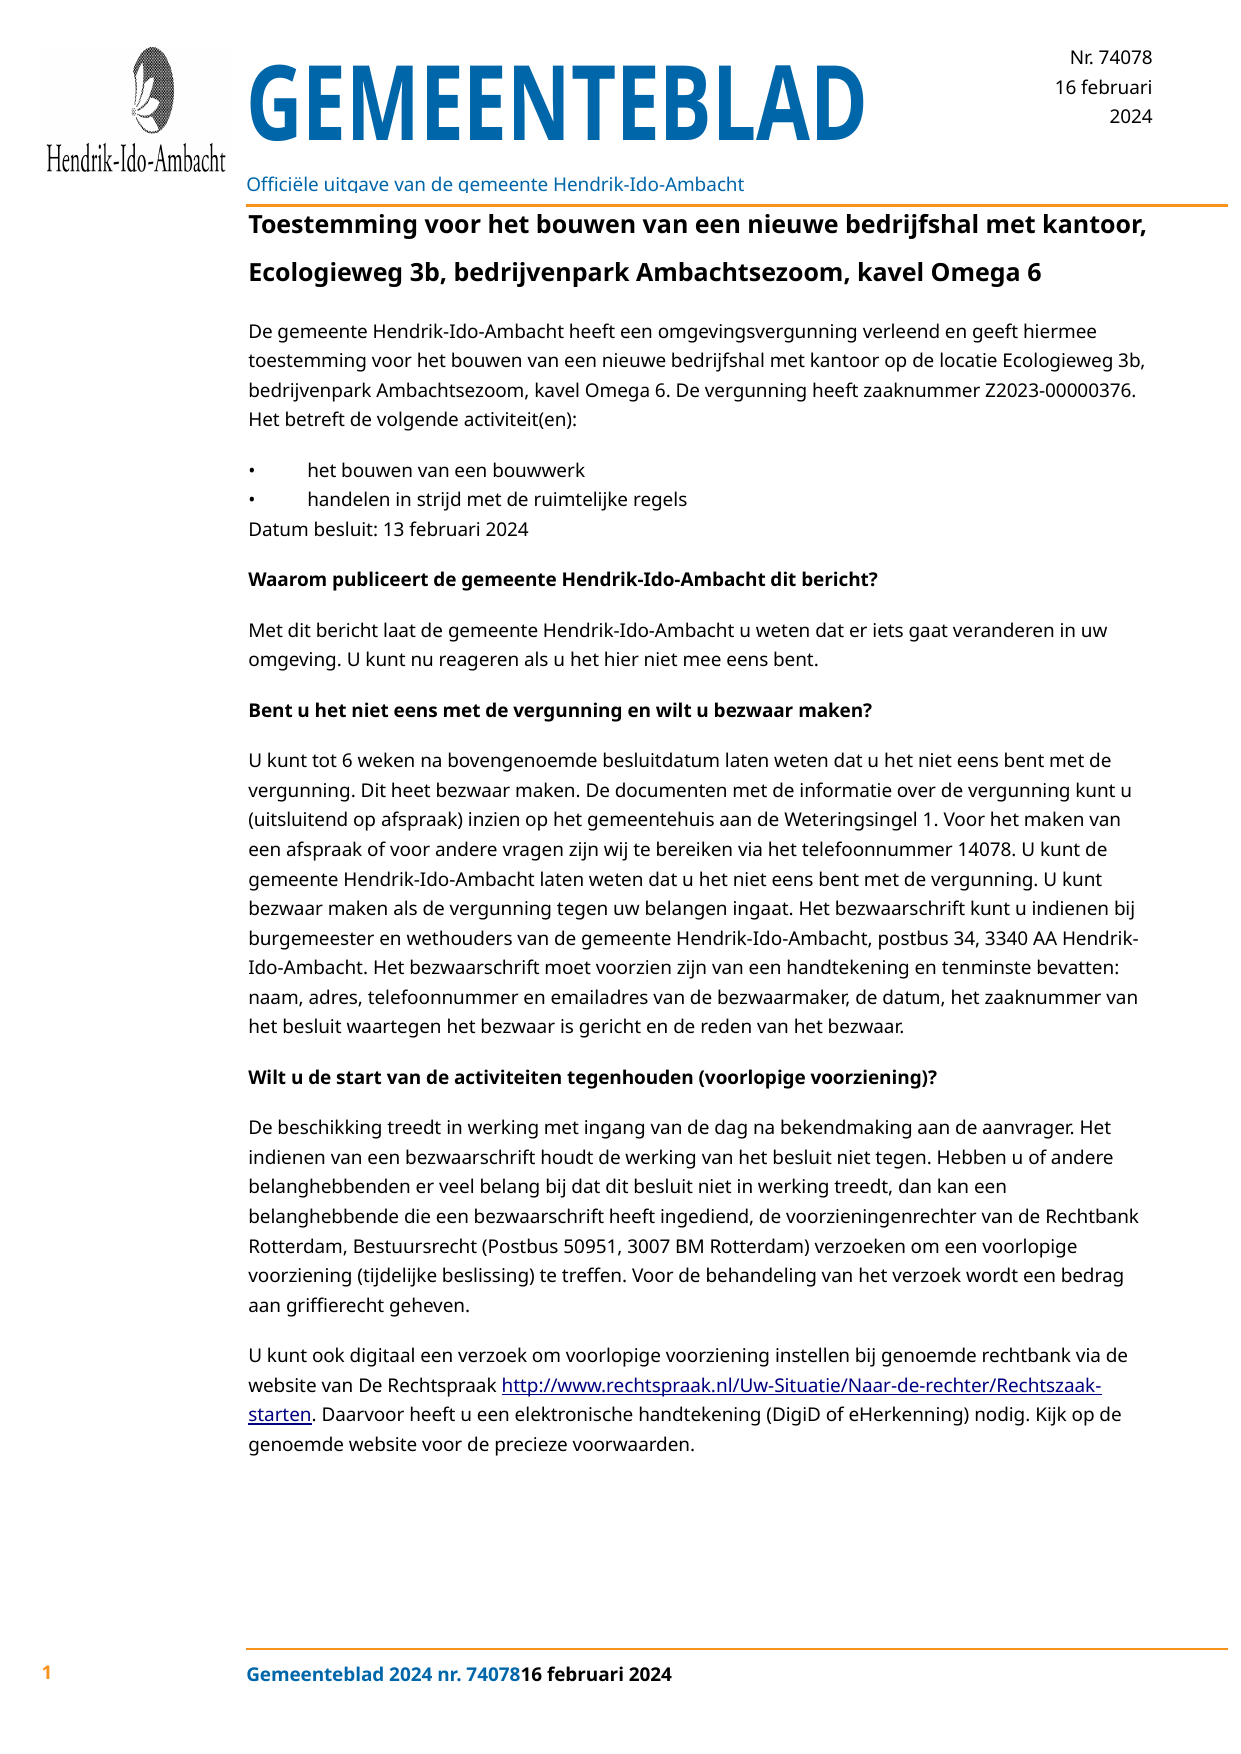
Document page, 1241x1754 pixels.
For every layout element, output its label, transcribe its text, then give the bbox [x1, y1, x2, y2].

text Met dit bericht laat de gemeente Hendrik-Ido-Ambacht u weten dat er iets gaat veranderen in uw omgeving. U kunt nu reageren als u het hier niet mee eens bent. [248, 617, 1152, 672]
text Bent u het niet eens met de vergunning en wilt u bezwaar maken? [248, 697, 1152, 723]
text Wilt u de start van de activiteiten tegenhouden (voorlopige voorziening)? [248, 1064, 1152, 1090]
text Datum besluit: 13 februari 2024 [248, 516, 1152, 542]
list handelen in strijd met de ruimtelijke regels [248, 487, 1152, 512]
picture [41, 47, 231, 172]
text U kunt ook digitaal een verzoek om voorlopige voorziening instellen bij genoemde rechtbank via de website van De Rechtspraak http://www.rechtspraak.nl/Uw-Situatie/Naar-de-rechter/Rechtszaak-starten. Daarvoor heeft u een elektronische handtekening (DigiD of eHerkenning) nodig. Kijk op de genoemde website voor de precieze voorwaarden. [248, 1342, 1152, 1457]
list het bouwen van een bouwwerk [248, 457, 1152, 483]
text De gemeente Hendrik-Ido-Ambacht heeft een omgevingsvergunning verleend en geeft hiermee toestemming voor het bouwen van een nieuwe bedrijfshal met kantoor op de locatie Ecologieweg 3b, bedrijvenpark Ambachtsezoom, kavel Omega 6. De vergunning heeft zaaknummer Z2023-00000376. Het betreft de volgende activiteit(en): [248, 318, 1152, 432]
text U kunt tot 6 weken na bovengenoemde besluitdatum laten weten dat u het niet eens bent met de vergunning. Dit heet bezwaar maken. De documenten met de informatie over de vergunning kunt u (uitsluitend op afspraak) inzien op het gemeentehuis aan de Weteringsingel 1. Voor het maken van een afspraak of voor andere vragen zijn wij te bereiken via het telefoonnummer 14078. U kunt de gemeente Hendrik-Ido-Ambacht laten weten dat u het niet eens bent met de vergunning. U kunt bezwaar maken als de vergunning tegen uw belangen ingaat. Het bezwaarschrift kunt u indienen bij burgemeester en wethouders van de gemeente Hendrik-Ido-Ambacht, postbus 34, 3340 AA Hendrik-Ido-Ambacht. Het bezwaarschrift moet voorzien zijn van een handtekening en tenminste bevatten: naam, adres, telefoonnummer en emailadres van de bezwaarmaker, de datum, het zaaknummer van het besluit waartegen het bezwaar is gericht en de reden van het bezwaar. [248, 747, 1152, 1039]
text De beschikking treedt in werking met ingang van de dag na bekendmaking aan de aanvrager. Het indienen van een bezwaarschrift houdt de werking van het besluit niet tegen. Hebben u of andere belanghebbenden er veel belang bij dat dit besluit niet in werking treedt, dan kan een belanghebbende die een bezwaarschrift heeft ingediend, de voorzieningenrechter van de Rechtbank Rotterdam, Bestuursrecht (Postbus 50951, 3007 BM Rotterdam) verzoeken om een voorlopige voorziening (tijdelijke beslissing) te treffen. Voor de behandeling van het verzoek wordt een bedrag aan griffierecht geheven. [248, 1114, 1152, 1318]
text Waarom publiceert de gemeente Hendrik-Ido-Ambacht dit bericht? [248, 567, 1152, 592]
text Toestemming voor het bouwen van een nieuwe bedrijfshal met kantoor, Ecologieweg 3b, bedrijvenpark Ambachtsezoom, kavel Omega 6 [248, 207, 1152, 288]
